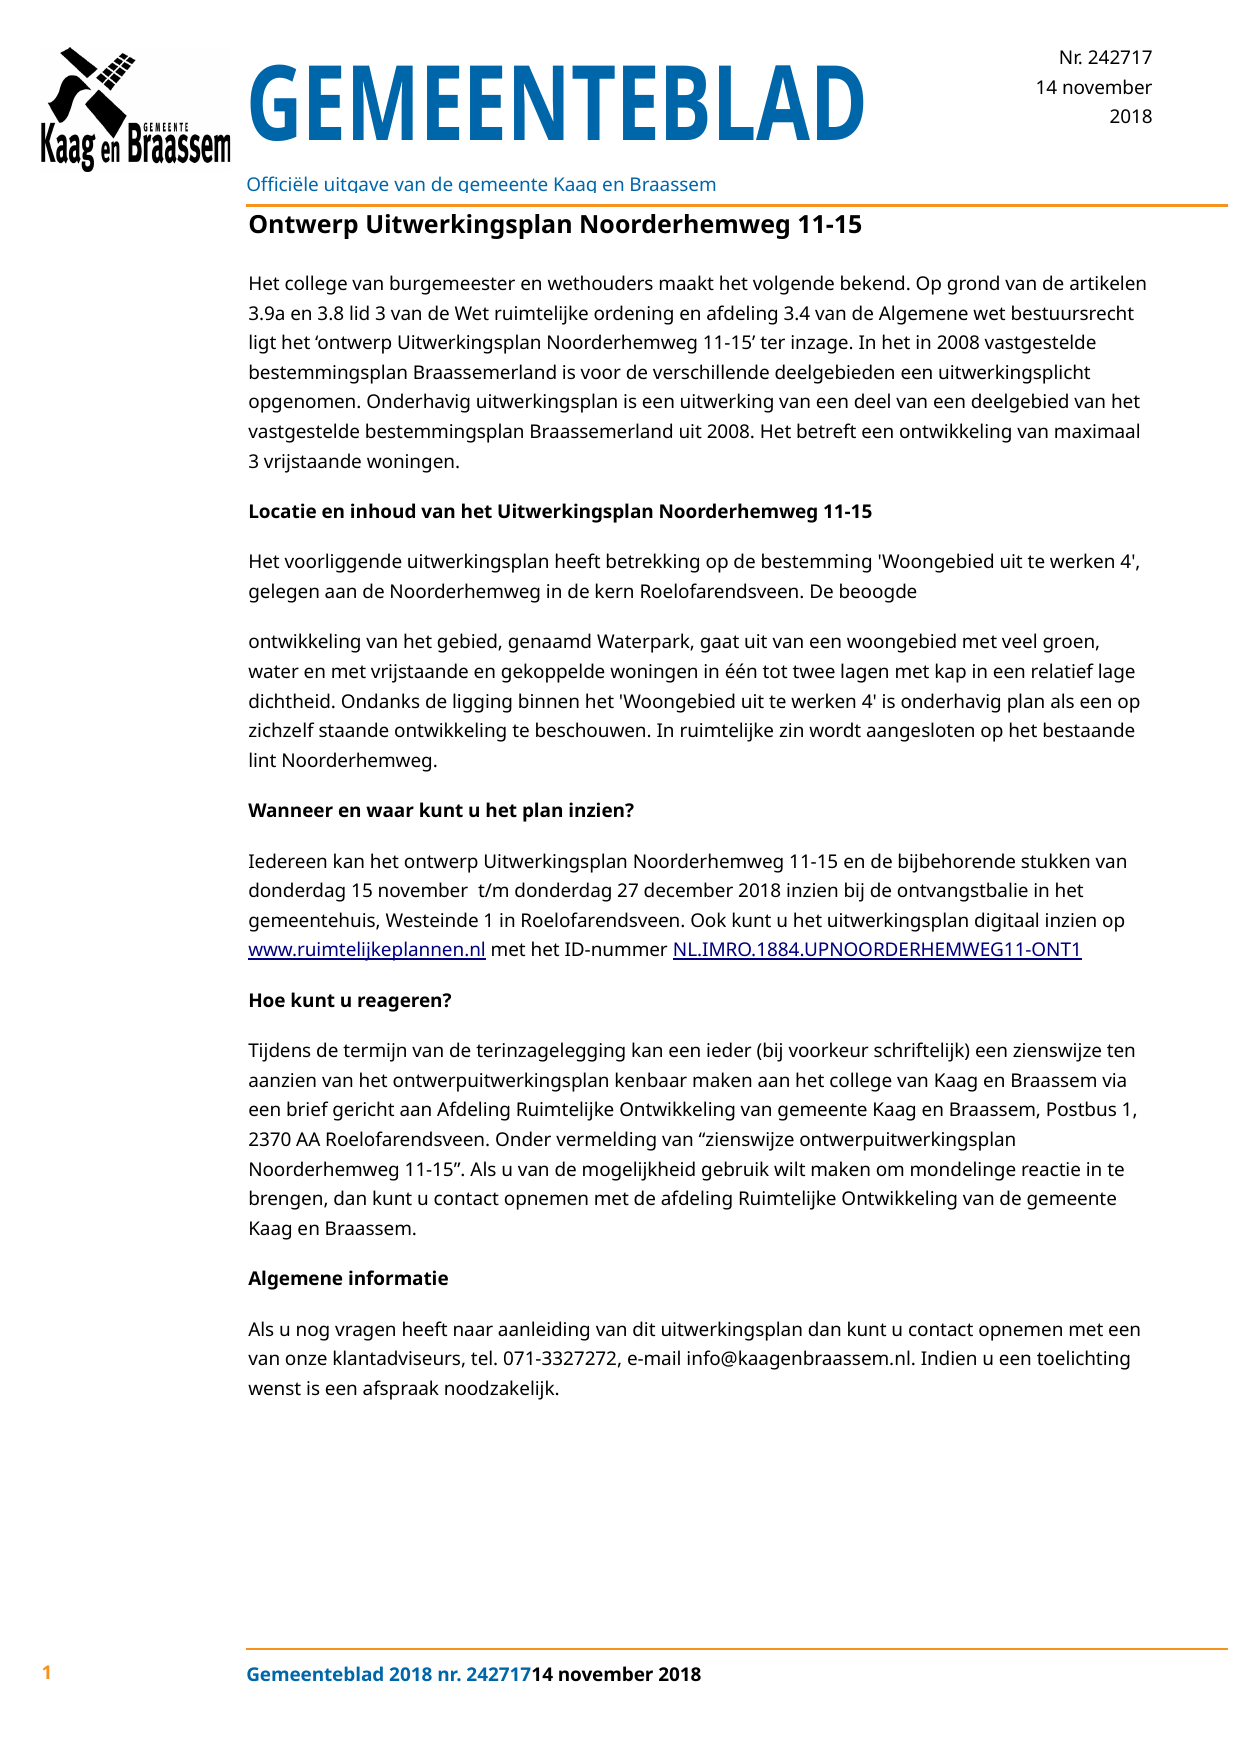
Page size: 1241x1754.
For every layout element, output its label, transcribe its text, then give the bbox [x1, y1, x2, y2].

text Tijdens de termijn van de terinzagelegging kan een ieder (bij voorkeur schriftelijk) een zienswijze ten aanzien van het ontwerpuitwerkingsplan kenbaar maken aan het college van Kaag en Braassem via een brief gericht aan Afdeling Ruimtelijke Ontwikkeling van gemeente Kaag en Braassem, Postbus 1, 2370 AA Roelofarendsveen. Onder vermelding van “zienswijze ontwerpuitwerkingsplan Noorderhemweg 11-15”. Als u van de mogelijkheid gebruik wilt maken om mondelinge reactie in te brengen, dan kunt u contact opnemen met de afdeling Ruimtelijke Ontwikkeling van de gemeente Kaag en Braassem. [248, 1037, 1152, 1241]
text Wanneer en waar kunt u het plan inzien? [248, 797, 1152, 823]
text Het voorliggende uitwerkingsplan heeft betrekking op de bestemming 'Woongebied uit te werken 4', gelegen aan de Noorderhemweg in de kern Roelofarendsveen. De beoogde [248, 549, 1152, 604]
text Hoe kunt u reageren? [248, 987, 1152, 1013]
text Locatie en inhoud van het Uitwerkingsplan Noorderhemweg 11-15 [248, 498, 1152, 524]
text Het college van burgemeester en wethouders maakt het volgende bekend. Op grond van de artikelen 3.9a en 3.8 lid 3 van de Wet ruimtelijke ordening en afdeling 3.4 van de Algemene wet bestuursrecht ligt het ‘ontwerp Uitwerkingsplan Noorderhemweg 11-15’ ter inzage. In het in 2008 vastgestelde bestemmingsplan Braassemerland is voor de verschillende deelgebieden een uitwerkingsplicht opgenomen. Onderhavig uitwerkingsplan is een uitwerking van een deel van een deelgebied van het vastgestelde bestemmingsplan Braassemerland uit 2008. Het betreft een ontwikkeling van maximaal 3 vrijstaande woningen. [248, 270, 1152, 473]
text Ontwerp Uitwerkingsplan Noorderhemweg 11-15 [248, 207, 1152, 241]
text Iedereen kan het ontwerp Uitwerkingsplan Noorderhemweg 11-15 en de bijbehorende stukken van donderdag 15 november t/m donderdag 27 december 2018 inzien bij de ontvangstbalie in het gemeentehuis, Westeinde 1 in Roelofarendsveen. Ook kunt u het uitwerkingsplan digitaal inzien op www.ruimtelijkeplannen.nl met het ID-nummer NL.IMRO.1884.UPNOORDERHEMWEG11-ONT1 [248, 848, 1152, 962]
picture [41, 47, 231, 172]
text ontwikkeling van het gebied, genaamd Waterpark, gaat uit van een woongebied met veel groen, water en met vrijstaande en gekoppelde woningen in één tot twee lagen met kap in een relatief lage dichtheid. Ondanks de ligging binnen het 'Woongebied uit te werken 4' is onderhavig plan als een op zichzelf staande ontwikkeling te beschouwen. In ruimtelijke zin wordt aangesloten op het bestaande lint Noorderhemweg. [248, 629, 1152, 773]
text Als u nog vragen heeft naar aanleiding van dit uitwerkingsplan dan kunt u contact opnemen met een van onze klantadviseurs, tel. 071-3327272, e-mail info@kaagenbraassem.nl. Indien u een toelichting wenst is een afspraak noodzakelijk. [248, 1316, 1152, 1401]
text Algemene informatie [248, 1265, 1152, 1291]
